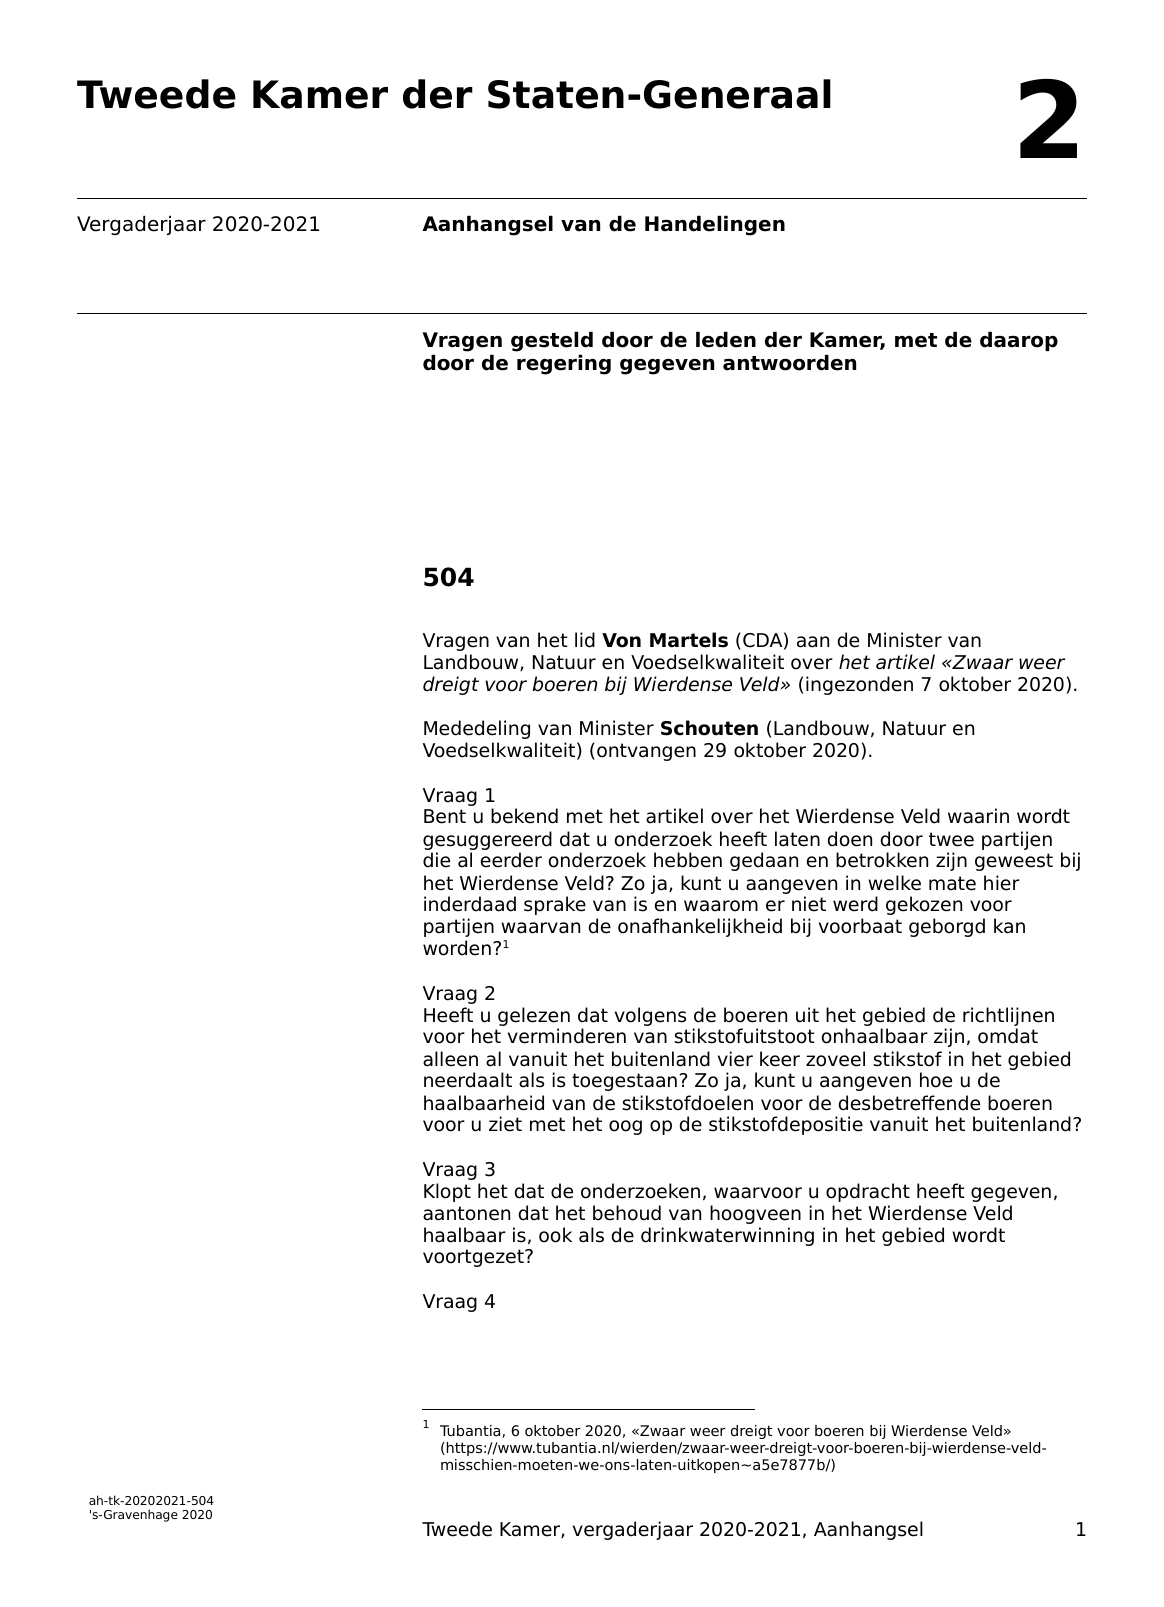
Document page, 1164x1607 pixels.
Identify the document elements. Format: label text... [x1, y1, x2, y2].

text Bent u bekend met het artikel over het Wierdense Veld waarin wordt gesuggereerd dat u onderzoek heeft laten doen door twee partijen die al eerder onderzoek hebben gedaan en betrokken zijn geweest bij het Wierdense Veld? Zo ja, kunt u aangeven in welke mate hier inderdaad sprake van is en waarom er niet werd gekozen voor partijen waarvan de onafhankelijkheid bij voorbaat geborgd kan worden? [422, 806, 1087, 960]
text Heeft u gelezen dat volgens de boeren uit het gebied de richtlijnen voor het verminderen van stikstofuitstoot onhaalbaar zijn, omdat alleen al vanuit het buitenland vier keer zoveel stikstof in het gebied neerdaalt als is toegestaan? Zo ja, kunt u aangeven hoe u de haalbaarheid van de stikstofdoelen voor de desbetreffende boeren voor u ziet met het oog op de stikstofdepositie vanuit het buitenland? [422, 1004, 1087, 1136]
table_cell Vragen gesteld door de leden der Kamer, met de daarop door de regering gegeven antwoorden [422, 314, 1087, 375]
text Vraag 1 [422, 784, 1087, 806]
table_cell Aanhangsel van de Handelingen [422, 199, 1087, 313]
text Mededeling van Minister Schouten (Landbouw, Natuur en Voedselkwaliteit) (ontvangen 29 oktober 2020). [422, 718, 1087, 762]
table_cell [77, 314, 422, 375]
table_cell Vergaderjaar 2020-2021 [77, 199, 422, 313]
text 's-Gravenhage 2020 [88, 1508, 323, 1522]
table_header 2 [886, 59, 1087, 198]
text 504 [422, 563, 1087, 592]
text Tubantia, 6 oktober 2020, «Zwaar weer dreigt voor boeren bij Wierdense Veld» (https://www.tubantia.nl/wierden/zwaar-weer-dreigt-voor-boeren-bij-wierdense-veld-misschien-moeten-we-ons-laten-uitkopen~a5e7877b/) [422, 1418, 1087, 1474]
text Vraag 4 [422, 1291, 1087, 1313]
text Vraag 3 [422, 1158, 1087, 1181]
table_header Tweede Kamer der Staten-Generaal [77, 59, 886, 198]
text Vragen van het lid Von Martels (CDA) aan de Minister van Landbouw, Natuur en Voedselkwaliteit over het artikel «Zwaar weer dreigt voor boeren bij Wierdense Veld» (ingezonden 7 oktober 2020). [422, 630, 1087, 696]
text Vraag 2 [422, 982, 1087, 1004]
text ah-tk-20202021-504 [88, 1494, 323, 1508]
text Klopt het dat de onderzoeken, waarvoor u opdracht heeft gegeven, aantonen dat het behoud van hoogveen in het Wierdense Veld haalbaar is, ook als de drinkwaterwinning in het gebied wordt voortgezet? [422, 1181, 1087, 1268]
